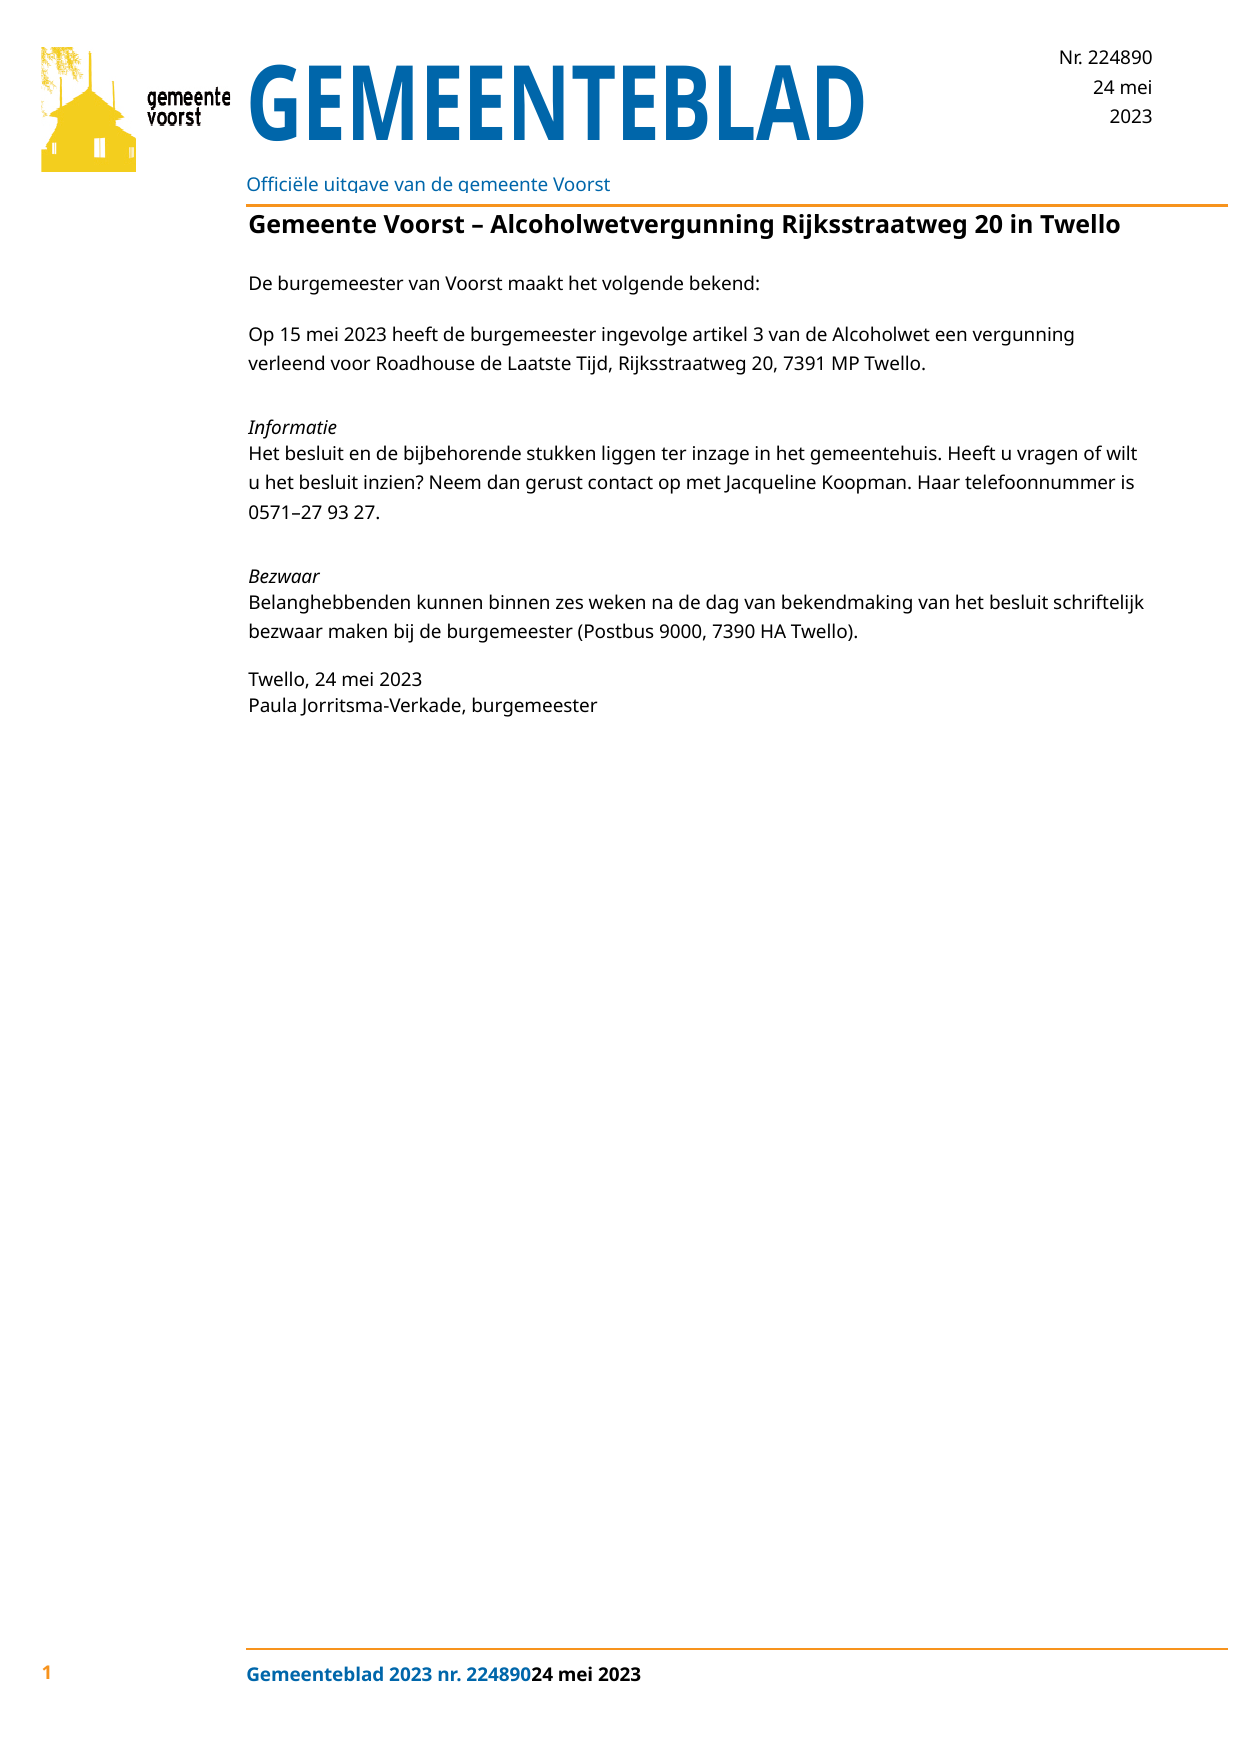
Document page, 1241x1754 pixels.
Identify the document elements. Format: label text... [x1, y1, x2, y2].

text Informatie [248, 414, 1152, 440]
text Belanghebbenden kunnen binnen zes weken na de dag van bekendmaking van het besluit schriftelijk bezwaar maken bij de burgemeester (Postbus 9000, 7390 HA Twello). [248, 589, 1152, 644]
text Gemeente Voorst – Alcoholwetvergunning Rijksstraatweg 20 in Twello [248, 207, 1152, 241]
picture [41, 47, 231, 172]
text Twello, 24 mei 2023 [248, 666, 1152, 692]
text De burgemeester van Voorst maakt het volgende bekend: [248, 270, 1152, 296]
text Op 15 mei 2023 heeft de burgemeester ingevolge artikel 3 van de Alcoholwet een vergunning verleend voor Roadhouse de Laatste Tijd, Rijksstraatweg 20, 7391 MP Twello. [248, 321, 1152, 376]
text Bezwaar [248, 563, 1152, 589]
text Paula Jorritsma-Verkade, burgemeester [248, 692, 1152, 718]
text Het besluit en de bijbehorende stukken liggen ter inzage in het gemeentehuis. Heeft u vragen of wilt u het besluit inzien? Neem dan gerust contact op met Jacqueline Koopman. Haar telefoonnummer is 0571–27 93 27. [248, 440, 1152, 525]
